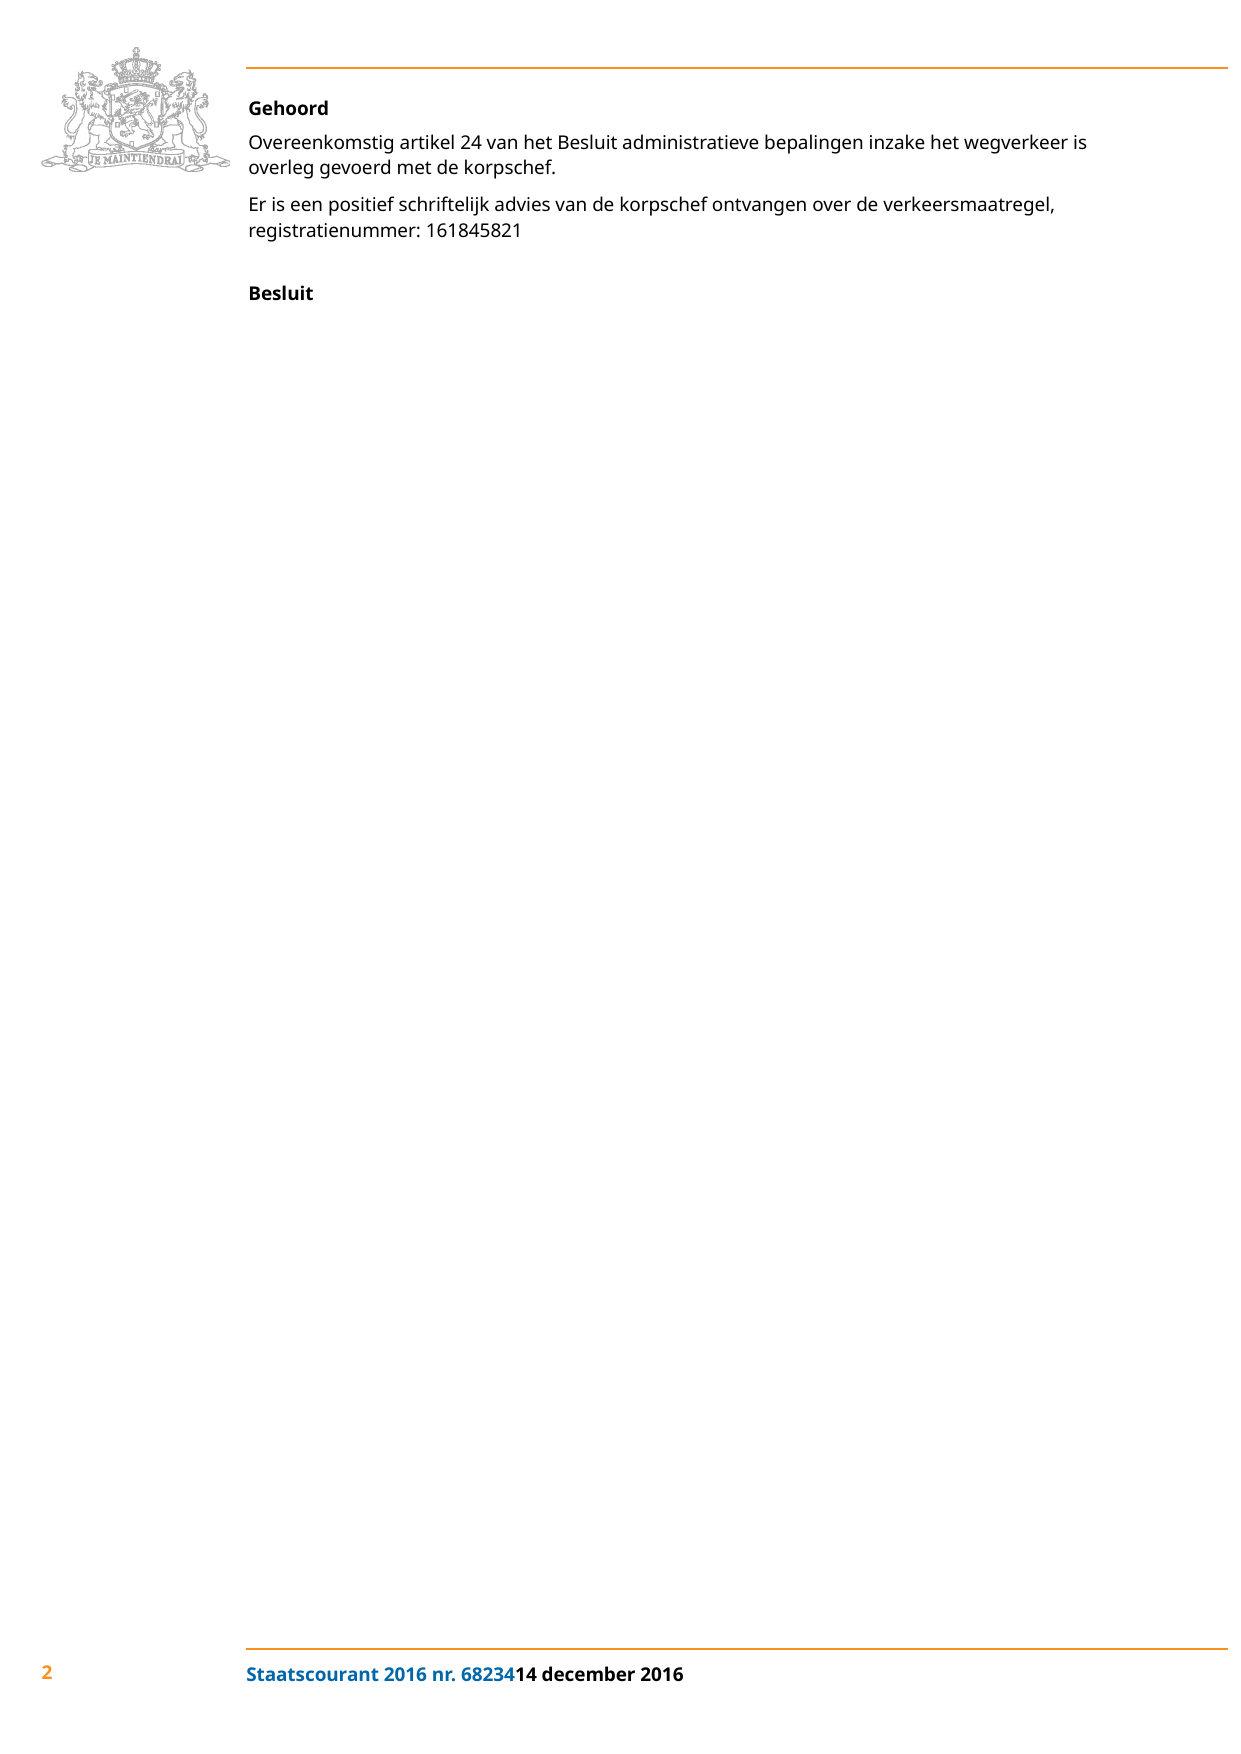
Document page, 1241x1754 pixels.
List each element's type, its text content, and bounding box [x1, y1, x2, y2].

text Besluit [248, 280, 1152, 305]
text Gehoord [248, 95, 1152, 121]
picture [41, 47, 231, 172]
text Er is een positief schriftelijk advies van de korpschef ontvangen over de verkeersmaatregel, registratienummer: 161845821 [248, 191, 1152, 243]
text Overeenkomstig artikel 24 van het Besluit administratieve bepalingen inzake het wegverkeer is overleg gevoerd met de korpschef. [248, 129, 1152, 180]
